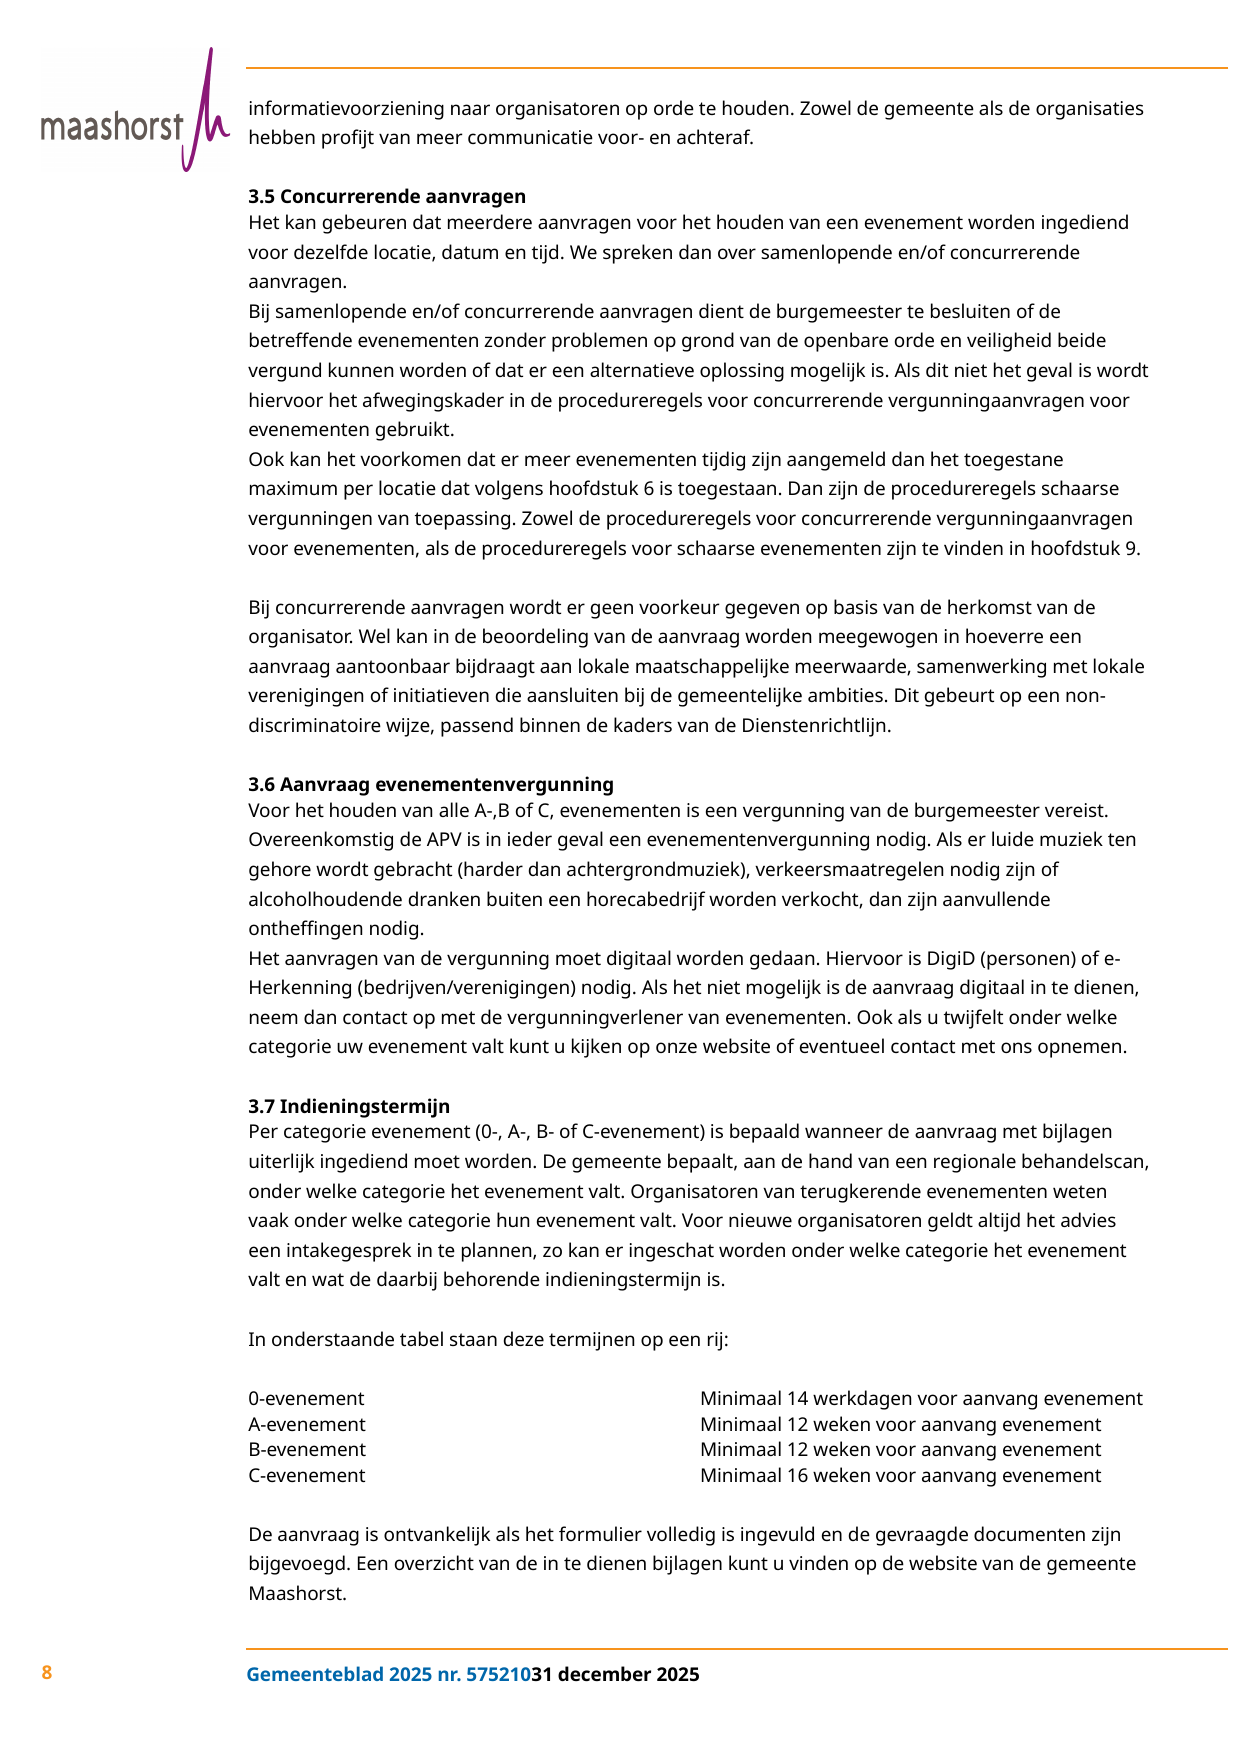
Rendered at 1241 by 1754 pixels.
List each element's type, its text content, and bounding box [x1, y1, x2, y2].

picture [41, 47, 231, 172]
table_cell B-evenement [248, 1436, 700, 1462]
text Ook kan het voorkomen dat er meer evenementen tijdig zijn aangemeld dan het toegestane maximum per locatie dat volgens hoofdstuk 6 is toegestaan. Dan zijn de procedureregels schaarse vergunningen van toepassing. Zowel de procedureregels voor concurrerende vergunningaanvragen voor evenementen, als de procedureregels voor schaarse evenementen zijn te vinden in hoofdstuk 9. [248, 446, 1152, 560]
table_header Minimaal 14 werkdagen voor aanvang evenement [700, 1385, 1152, 1411]
text Voor het houden van alle A-,B of C, evenementen is een vergunning van de burgemeester vereist. Overeenkomstig de APV is in ieder geval een evenementenvergunning nodig. Als er luide muziek ten gehore wordt gebracht (harder dan achtergrondmuziek), verkeersmaatregelen nodig zijn of alcoholhoudende dranken buiten een horecabedrijf worden verkocht, dan zijn aanvullende ontheffingen nodig. [248, 797, 1152, 941]
text Het kan gebeuren dat meerdere aanvragen voor het houden van een evenement worden ingediend voor dezelfde locatie, datum en tijd. We spreken dan over samenlopende en/of concurrerende aanvragen. [248, 209, 1152, 294]
table_cell C-evenement [248, 1462, 700, 1488]
text In onderstaande tabel staan deze termijnen op een rij: [248, 1326, 1152, 1351]
text Bij concurrerende aanvragen wordt er geen voorkeur gegeven op basis van de herkomst van de organisator. Wel kan in de beoordeling van de aanvraag worden meegewogen in hoeverre een aanvraag aantoonbaar bijdraagt aan lokale maatschappelijke meerwaarde, samenwerking met lokale verenigingen of initiatieven die aansluiten bij de gemeentelijke ambities. Dit gebeurt op een non-discriminatoire wijze, passend binnen de kaders van de Dienstenrichtlijn. [248, 594, 1152, 738]
table_cell Minimaal 12 weken voor aanvang evenement [700, 1436, 1152, 1462]
text Het aanvragen van de vergunning moet digitaal worden gedaan. Hiervoor is DigiD (personen) of e-Herkenning (bedrijven/verenigingen) nodig. Als het niet mogelijk is de aanvraag digitaal in te dienen, neem dan contact op met de vergunningverlener van evenementen. Ook als u twijfelt onder welke categorie uw evenement valt kunt u kijken op onze website of eventueel contact met ons opnemen. [248, 945, 1152, 1059]
text De aanvraag is ontvankelijk als het formulier volledig is ingevuld en de gevraagde documenten zijn bijgevoegd. Een overzicht van de in te dienen bijlagen kunt u vinden op de website van de gemeente Maashorst. [248, 1521, 1152, 1606]
table_cell Minimaal 12 weken voor aanvang evenement [700, 1411, 1152, 1436]
text Per categorie evenement (0-, A-, B- of C-evenement) is bepaald wanneer de aanvraag met bijlagen uiterlijk ingediend moet worden. De gemeente bepaalt, aan de hand van een regionale behandelscan, onder welke categorie het evenement valt. Organisatoren van terugkerende evenementen weten vaak onder welke categorie hun evenement valt. Voor nieuwe organisatoren geldt altijd het advies een intakegesprek in te plannen, zo kan er ingeschat worden onder welke categorie het evenement valt en wat de daarbij behorende indieningstermijn is. [248, 1119, 1152, 1292]
table_cell Minimaal 16 weken voor aanvang evenement [700, 1462, 1152, 1488]
text 3.6 Aanvraag evenementenvergunning [248, 771, 1152, 797]
text 3.7 Indieningstermijn [248, 1093, 1152, 1119]
text Bij samenlopende en/of concurrerende aanvragen dient de burgemeester te besluiten of de betreffende evenementen zonder problemen op grond van de openbare orde en veiligheid beide vergund kunnen worden of dat er een alternatieve oplossing mogelijk is. Als dit niet het geval is wordt hiervoor het afwegingskader in de procedureregels voor concurrerende vergunningaanvragen voor evenementen gebruikt. [248, 298, 1152, 442]
text informatievoorziening naar organisatoren op orde te houden. Zowel de gemeente als de organisaties hebben profijt van meer communicatie voor- en achteraf. [248, 95, 1152, 150]
table_cell A-evenement [248, 1411, 700, 1436]
table_header 0-evenement [248, 1385, 700, 1411]
text 3.5 Concurrerende aanvragen [248, 183, 1152, 209]
